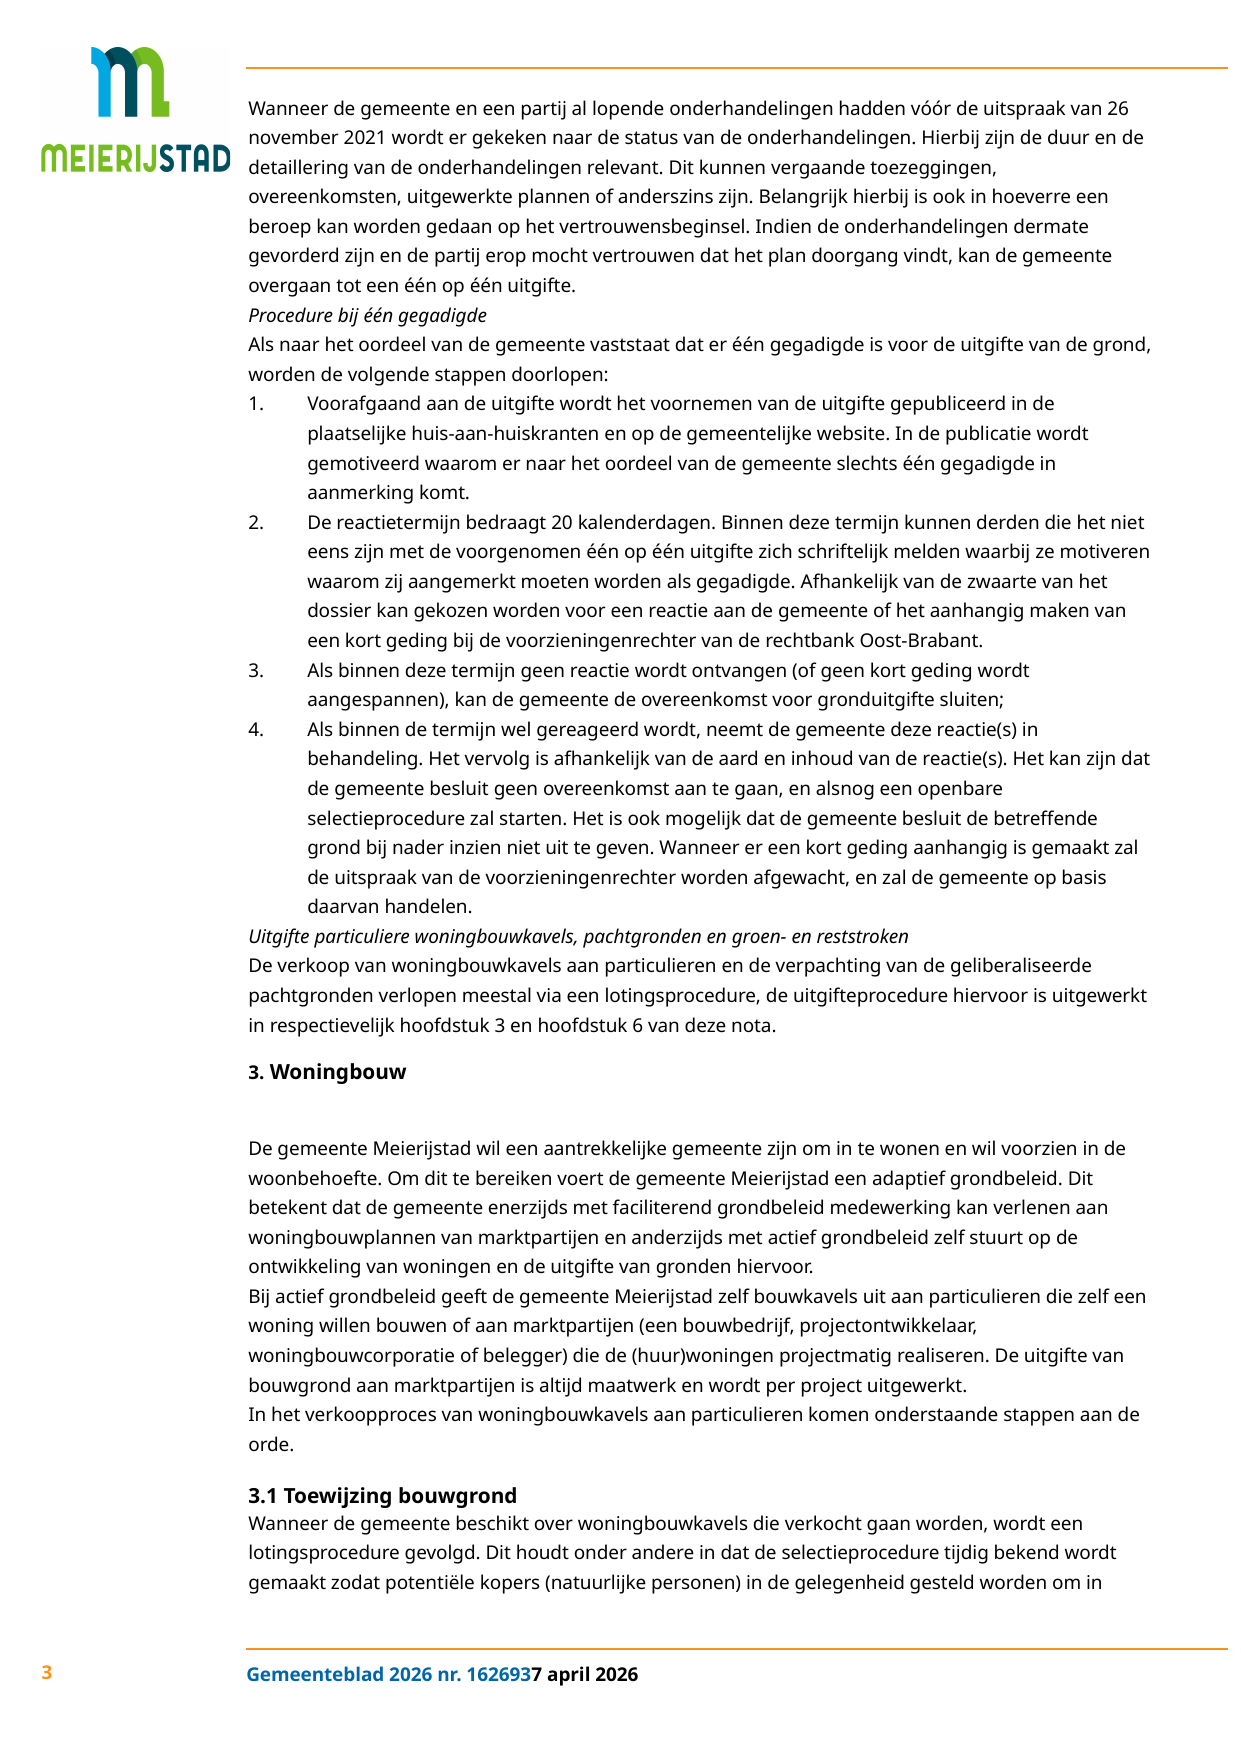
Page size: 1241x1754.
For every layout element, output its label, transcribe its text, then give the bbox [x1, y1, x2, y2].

text Bij actief grondbeleid geeft de gemeente Meierijstad zelf bouwkavels uit aan particulieren die zelf een woning willen bouwen of aan marktpartijen (een bouwbedrijf, projectontwikkelaar, woningbouwcorporatie of belegger) die de (huur)woningen projectmatig realiseren. De uitgifte van bouwgrond aan marktpartijen is altijd maatwerk en wordt per project uitgewerkt. [248, 1283, 1152, 1398]
text Wanneer de gemeente en een partij al lopende onderhandelingen hadden vóór de uitspraak van 26 november 2021 wordt er gekeken naar de status van de onderhandelingen. Hierbij zijn de duur en de detaillering van de onderhandelingen relevant. Dit kunnen vergaande toezeggingen, overeenkomsten, uitgewerkte plannen of anderszins zijn. Belangrijk hierbij is ook in hoeverre een beroep kan worden gedaan op het vertrouwensbeginsel. Indien de onderhandelingen dermate gevorderd zijn en de partij erop mocht vertrouwen dat het plan doorgang vindt, kan de gemeente overgaan tot een één op één uitgifte. [248, 95, 1152, 298]
picture [41, 47, 231, 172]
text In het verkoopproces van woningbouwkavels aan particulieren komen onderstaande stappen aan de orde. [248, 1401, 1152, 1457]
list Voorafgaand aan de uitgifte wordt het voornemen van de uitgifte gepubliceerd in de plaatselijke huis-aan-huiskranten en op de gemeentelijke website. In de publicatie wordt gemotiveerd waarom er naar het oordeel van de gemeente slechts één gegadigde in aanmerking komt. [248, 391, 1152, 505]
list Als binnen de termijn wel gereageerd wordt, neemt de gemeente deze reactie(s) in behandeling. Het vervolg is afhankelijk van de aard en inhoud van de reactie(s). Het kan zijn dat de gemeente besluit geen overeenkomst aan te gaan, en alsnog een openbare selectieprocedure zal starten. Het is ook mogelijk dat de gemeente besluit de betreffende grond bij nader inzien niet uit te geven. Wanneer er een kort geding aanhangig is gemaakt zal de uitspraak van de voorzieningenrechter worden afgewacht, en zal de gemeente op basis daarvan handelen. [248, 716, 1152, 919]
text 3. Woningbouw [248, 1057, 1152, 1086]
text Wanneer de gemeente beschikt over woningbouwkavels die verkocht gaan worden, wordt een lotingsprocedure gevolgd. Dit houdt onder andere in dat de selectieprocedure tijdig bekend wordt gemaakt zodat potentiële kopers (natuurlijke personen) in de gelegenheid gesteld worden om in [248, 1510, 1152, 1595]
list De reactietermijn bedraagt 20 kalenderdagen. Binnen deze termijn kunnen derden die het niet eens zijn met de voorgenomen één op één uitgifte zich schriftelijk melden waarbij ze motiveren waarom zij aangemerkt moeten worden als gegadigde. Afhankelijk van de zwaarte van het dossier kan gekozen worden voor een reactie aan de gemeente of het aanhangig maken van een kort geding bij de voorzieningenrechter van de rechtbank Oost-Brabant. [248, 509, 1152, 653]
list Als binnen deze termijn geen reactie wordt ontvangen (of geen kort geding wordt aangespannen), kan de gemeente de overeenkomst voor gronduitgifte sluiten; [248, 657, 1152, 712]
text Uitgifte particuliere woningbouwkavels, pachtgronden en groen- en reststroken [248, 923, 1152, 949]
text Als naar het oordeel van de gemeente vaststaat dat er één gegadigde is voor de uitgifte van de grond, worden de volgende stappen doorlopen: [248, 331, 1152, 387]
text Procedure bij één gegadigde [248, 302, 1152, 328]
text De verkoop van woningbouwkavels aan particulieren en de verpachting van de geliberaliseerde pachtgronden verlopen meestal via een lotingsprocedure, de uitgifteprocedure hiervoor is uitgewerkt in respectievelijk hoofdstuk 3 en hoofdstuk 6 van deze nota. [248, 953, 1152, 1038]
text 3.1 Toewijzing bouwgrond [248, 1481, 1152, 1510]
text De gemeente Meierijstad wil een aantrekkelijke gemeente zijn om in te wonen en wil voorzien in de woonbehoefte. Om dit te bereiken voert de gemeente Meierijstad een adaptief grondbeleid. Dit betekent dat de gemeente enerzijds met faciliterend grondbeleid medewerking kan verlenen aan woningbouwplannen van marktpartijen en anderzijds met actief grondbeleid zelf stuurt op de ontwikkeling van woningen en de uitgifte van gronden hiervoor. [248, 1135, 1152, 1279]
